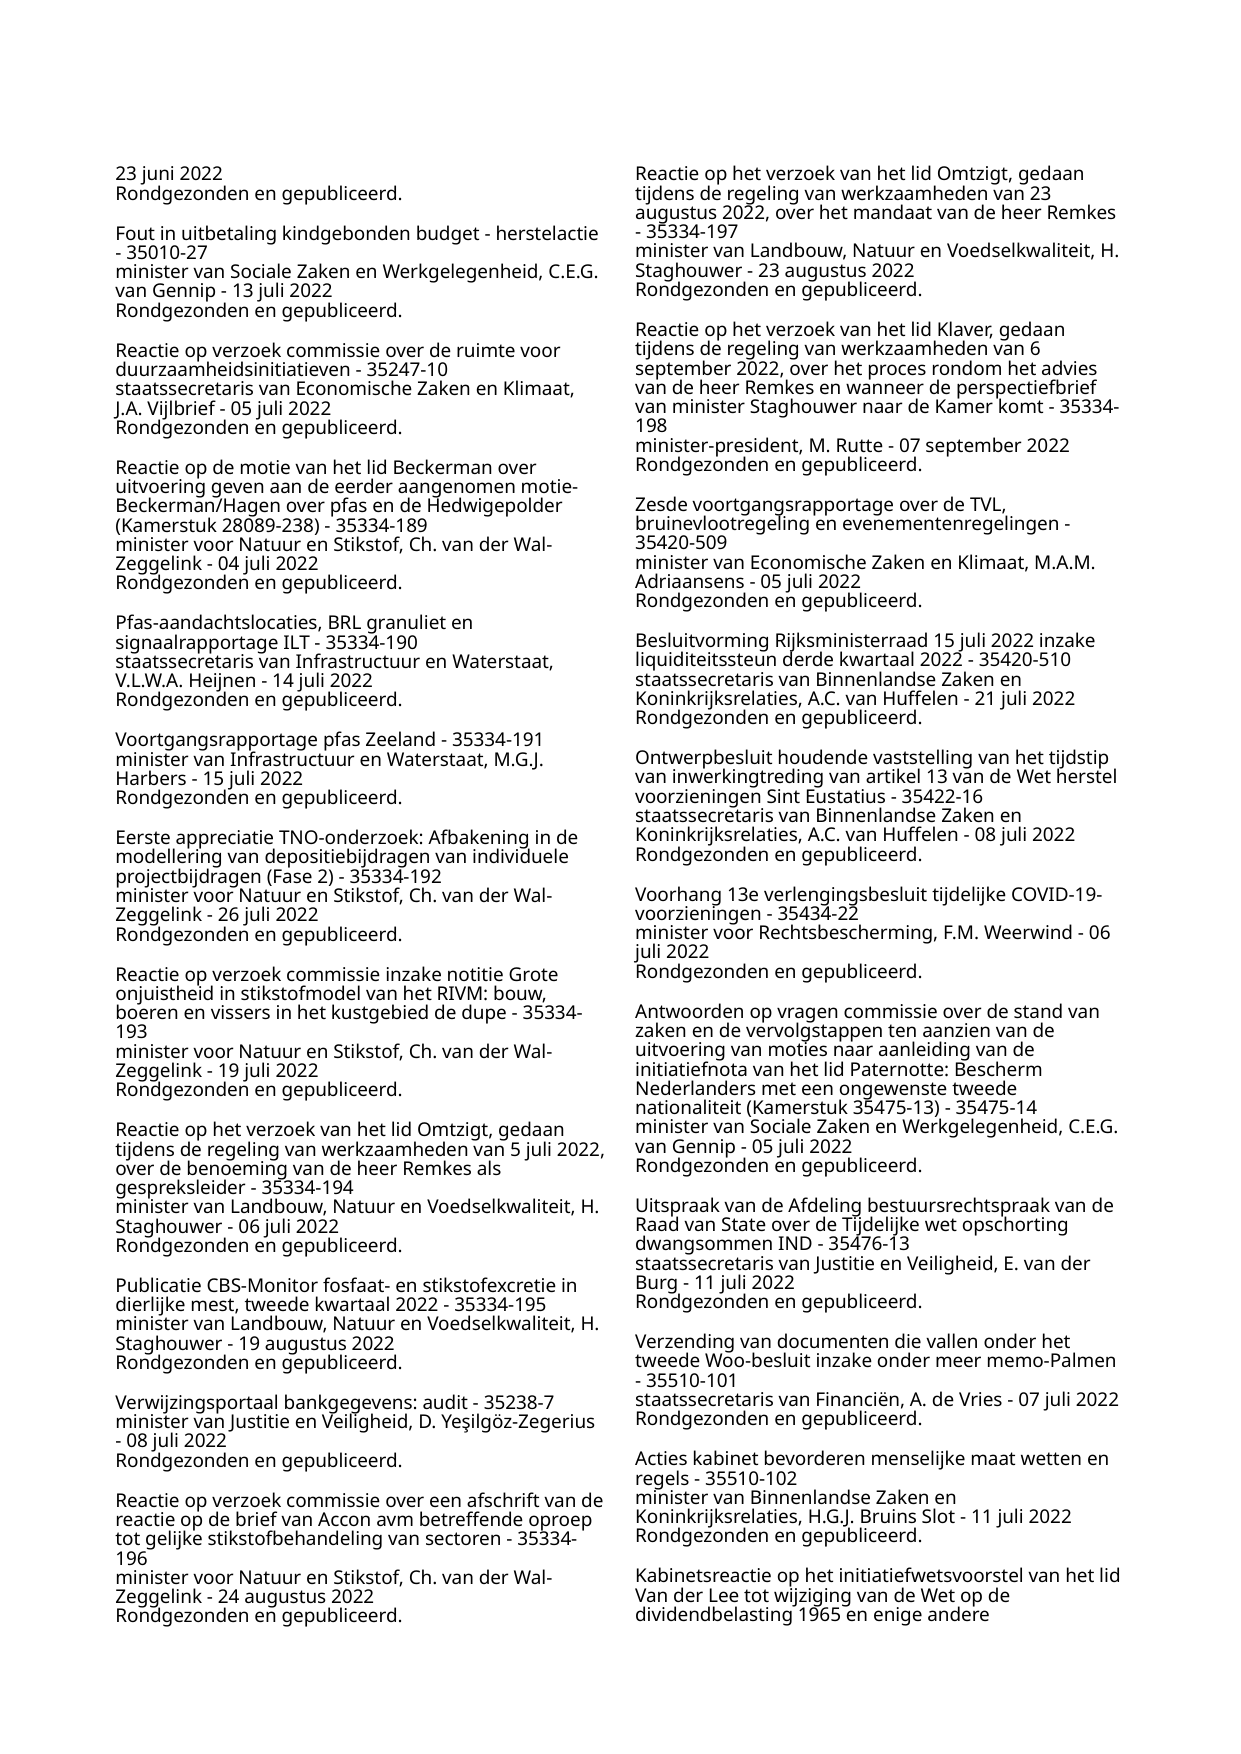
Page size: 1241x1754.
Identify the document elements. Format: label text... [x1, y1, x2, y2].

text minister voor Natuur en Stikstof, Ch. van der Wal-Zeggelink - 04 juli 2022 [115, 536, 605, 574]
text Kabinetsreactie op het initiatiefwetsvoorstel van het lid Van der Lee tot wijziging van de Wet op de dividendbelasting 1965 en enige andere [635, 1567, 1125, 1625]
text Reactie op het verzoek van het lid Klaver, gedaan tijdens de regeling van werkzaamheden van 6 september 2022, over het proces rondom het advies van de heer Remkes en wanneer de perspectiefbrief van minister Staghouwer naar de Kamer komt - 35334-198 [635, 321, 1125, 437]
text Pfas-aandachtslocaties, BRL granuliet en signaalrapportage ILT - 35334-190 [115, 614, 605, 653]
text Eerste appreciatie TNO-onderzoek: Afbakening in de modellering van depositiebijdragen van individuele projectbijdragen (Fase 2) - 35334-192 [115, 829, 605, 887]
text Rondgezonden en gepubliceerd. [635, 709, 1125, 728]
text staatssecretaris van Binnenlandse Zaken en Koninkrijksrelaties, A.C. van Huffelen - 21 juli 2022 [635, 671, 1125, 709]
text Publicatie CBS-Monitor fosfaat- en stikstofexcretie in dierlijke mest, tweede kwartaal 2022 - 35334-195 [115, 1277, 605, 1315]
text Verzending van documenten die vallen onder het tweede Woo-besluit inzake onder meer memo-Palmen - 35510-101 [635, 1333, 1125, 1391]
text Reactie op verzoek commissie over de ruimte voor duurzaamheidsinitiatieven - 35247-10 [115, 342, 605, 380]
text Rondgezonden en gepubliceerd. [635, 963, 1125, 982]
text minister van Economische Zaken en Klimaat, M.A.M. Adriaansens - 05 juli 2022 [635, 554, 1125, 592]
text minister van Binnenlandse Zaken en Koninkrijksrelaties, H.G.J. Bruins Slot - 11 juli 2022 [635, 1489, 1125, 1527]
text Rondgezonden en gepubliceerd. [635, 1410, 1125, 1429]
text Rondgezonden en gepubliceerd. [115, 789, 605, 808]
text Verwijzingsportaal bankgegevens: audit - 35238-7 [115, 1394, 605, 1413]
text Voorhang 13e verlengingsbesluit tijdelijke COVID-19-voorzieningen - 35434-22 [635, 886, 1125, 924]
text Rondgezonden en gepubliceerd. [115, 302, 605, 321]
text Uitspraak van de Afdeling bestuursrechtspraak van de Raad van State over de Tijdelijke wet opschorting dwangsommen IND - 35476-13 [635, 1197, 1125, 1255]
text Rondgezonden en gepubliceerd. [115, 1452, 605, 1471]
text minister voor Natuur en Stikstof, Ch. van der Wal-Zeggelink - 19 juli 2022 [115, 1043, 605, 1081]
text Rondgezonden en gepubliceerd. [635, 846, 1125, 865]
text minister van Landbouw, Natuur en Voedselkwaliteit, H. Staghouwer - 19 augustus 2022 [115, 1315, 605, 1354]
text minister van Landbouw, Natuur en Voedselkwaliteit, H. Staghouwer - 06 juli 2022 [115, 1198, 605, 1237]
text Rondgezonden en gepubliceerd. [115, 926, 605, 945]
text Rondgezonden en gepubliceerd. [115, 1607, 605, 1627]
text minister van Sociale Zaken en Werkgelegenheid, C.E.G. van Gennip - 13 juli 2022 [115, 263, 605, 302]
text minister-president, M. Rutte - 07 september 2022 [635, 437, 1125, 456]
text Rondgezonden en gepubliceerd. [115, 691, 605, 711]
text Acties kabinet bevorderen menselijke maat wetten en regels - 35510-102 [635, 1450, 1125, 1489]
text staatssecretaris van Justitie en Veiligheid, E. van der Burg - 11 juli 2022 [635, 1255, 1125, 1293]
text minister van Landbouw, Natuur en Voedselkwaliteit, H. Staghouwer - 23 augustus 2022 [635, 242, 1125, 281]
text Rondgezonden en gepubliceerd. [115, 1237, 605, 1256]
text Rondgezonden en gepubliceerd. [115, 1081, 605, 1101]
text staatssecretaris van Binnenlandse Zaken en Koninkrijksrelaties, A.C. van Huffelen - 08 juli 2022 [635, 807, 1125, 846]
text staatssecretaris van Financiën, A. de Vries - 07 juli 2022 [635, 1391, 1125, 1410]
text minister van Infrastructuur en Waterstaat, M.G.J. Harbers - 15 juli 2022 [115, 751, 605, 789]
text minister voor Natuur en Stikstof, Ch. van der Wal-Zeggelink - 24 augustus 2022 [115, 1569, 605, 1607]
text Besluitvorming Rijksministerraad 15 juli 2022 inzake liquiditeitssteun derde kwartaal 2022 - 35420-510 [635, 632, 1125, 671]
text Ontwerpbesluit houdende vaststelling van het tijdstip van inwerkingtreding van artikel 13 van de Wet herstel voorzieningen Sint Eustatius - 35422-16 [635, 749, 1125, 807]
text Reactie op het verzoek van het lid Omtzigt, gedaan tijdens de regeling van werkzaamheden van 5 juli 2022, over de benoeming van de heer Remkes als gespreksleider - 35334-194 [115, 1121, 605, 1198]
text Rondgezonden en gepubliceerd. [115, 1354, 605, 1373]
text Reactie op verzoek commissie over een afschrift van de reactie op de brief van Accon avm betreffende oproep tot gelijke stikstofbehandeling van sectoren - 35334-196 [115, 1492, 605, 1569]
text Rondgezonden en gepubliceerd. [635, 1157, 1125, 1176]
text Voortgangsrapportage pfas Zeeland - 35334-191 [115, 731, 605, 751]
text Zesde voortgangsrapportage over de TVL, bruinevlootregeling en evenementenregelingen - 35420-509 [635, 496, 1125, 554]
text Rondgezonden en gepubliceerd. [635, 1527, 1125, 1547]
text Antwoorden op vragen commissie over de stand van zaken en de vervolgstappen ten aanzien van de uitvoering van moties naar aanleiding van de initiatiefnota van het lid Paternotte: Bescherm Nederlanders met een ongewenste tweede nationaliteit (Kamerstuk 35475-13) - 35475-14 [635, 1003, 1125, 1118]
text staatssecretaris van Economische Zaken en Klimaat, J.A. Vijlbrief - 05 juli 2022 [115, 380, 605, 419]
text minister voor Rechtsbescherming, F.M. Weerwind - 06 juli 2022 [635, 924, 1125, 963]
text Rondgezonden en gepubliceerd. [115, 419, 605, 438]
text Reactie op het verzoek van het lid Omtzigt, gedaan tijdens de regeling van werkzaamheden van 23 augustus 2022, over het mandaat van de heer Remkes - 35334-197 [635, 165, 1125, 242]
text minister voor Natuur en Stikstof, Ch. van der Wal-Zeggelink - 26 juli 2022 [115, 887, 605, 926]
text - 23 juni 2022 [115, 165, 605, 184]
text Rondgezonden en gepubliceerd. [635, 1293, 1125, 1312]
text Rondgezonden en gepubliceerd. [115, 184, 605, 204]
text Rondgezonden en gepubliceerd. [115, 574, 605, 594]
text Reactie op verzoek commissie inzake notitie Grote onjuistheid in stikstofmodel van het RIVM: bouw, boeren en vissers in het kustgebied de dupe - 35334-193 [115, 966, 605, 1043]
text minister van Justitie en Veiligheid, D. Yeşilgöz-Zegerius - 08 juli 2022 [115, 1413, 605, 1452]
text Rondgezonden en gepubliceerd. [635, 592, 1125, 611]
text Rondgezonden en gepubliceerd. [635, 281, 1125, 300]
text Fout in uitbetaling kindgebonden budget - herstelactie - 35010-27 [115, 224, 605, 263]
text Reactie op de motie van het lid Beckerman over uitvoering geven aan de eerder aangenomen motie-Beckerman/Hagen over pfas en de Hedwigepolder (Kamerstuk 28089-238) - 35334-189 [115, 459, 605, 536]
text staatssecretaris van Infrastructuur en Waterstaat, V.L.W.A. Heijnen - 14 juli 2022 [115, 653, 605, 691]
text minister van Sociale Zaken en Werkgelegenheid, C.E.G. van Gennip - 05 juli 2022 [635, 1118, 1125, 1157]
text Rondgezonden en gepubliceerd. [635, 456, 1125, 475]
